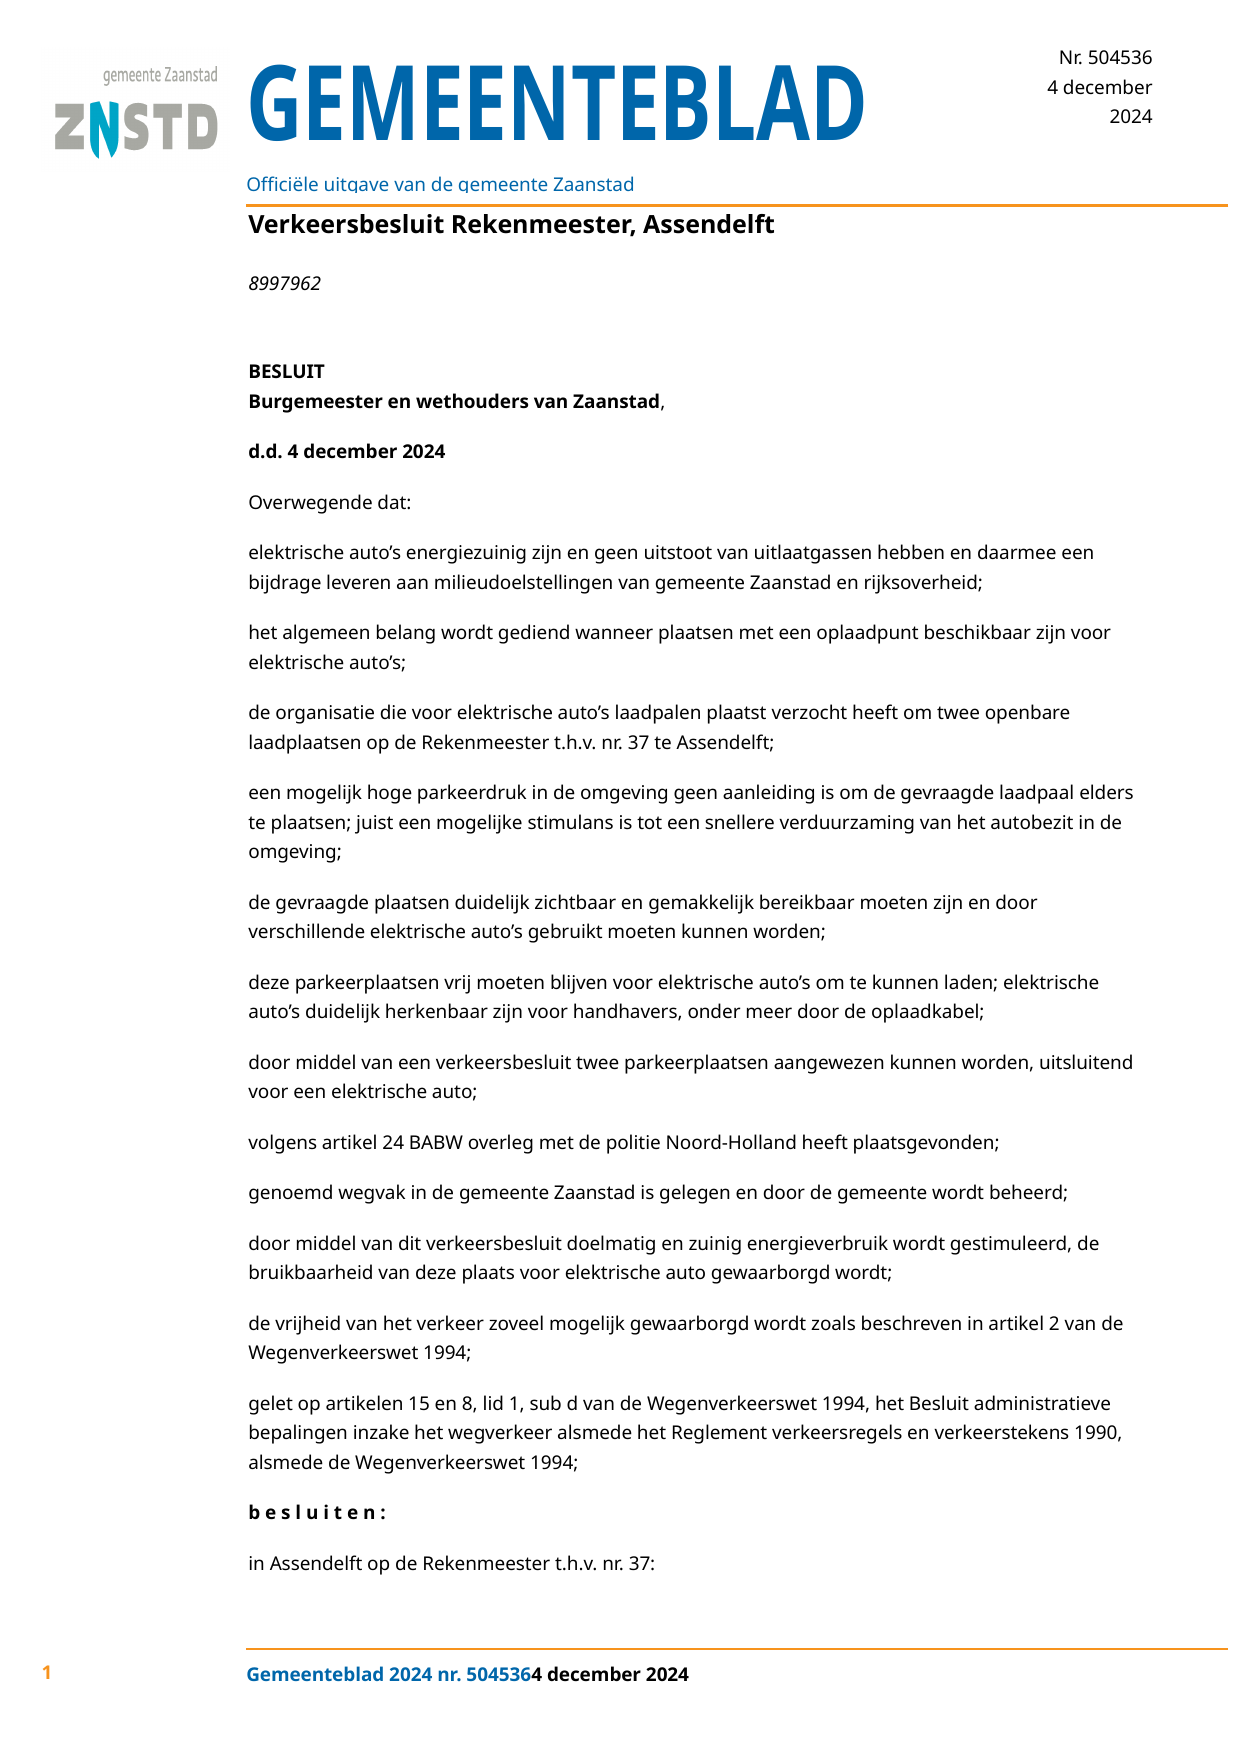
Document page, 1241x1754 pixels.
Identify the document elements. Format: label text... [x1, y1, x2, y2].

picture [41, 47, 231, 172]
text door middel van een verkeersbesluit twee parkeerplaatsen aangewezen kunnen worden, uitsluitend voor een elektrische auto; [248, 1049, 1152, 1104]
text Overwegende dat: [248, 489, 1152, 515]
text elektrische auto’s energiezuinig zijn en geen uitstoot van uitlaatgassen hebben en daarmee een bijdrage leveren aan milieudoelstellingen van gemeente Zaanstad en rijksoverheid; [248, 539, 1152, 595]
text deze parkeerplaatsen vrij moeten blijven voor elektrische auto’s om te kunnen laden; elektrische auto’s duidelijk herkenbaar zijn voor handhavers, onder meer door de oplaadkabel; [248, 969, 1152, 1024]
text de organisatie die voor elektrische auto’s laadpalen plaatst verzocht heeft om twee openbare laadplaatsen op de Rekenmeester t.h.v. nr. 37 te Assendelft; [248, 699, 1152, 755]
text de gevraagde plaatsen duidelijk zichtbaar en gemakkelijk bereikbaar moeten zijn en door verschillende elektrische auto’s gebruikt moeten kunnen worden; [248, 889, 1152, 944]
text volgens artikel 24 BABW overleg met de politie Noord-Holland heeft plaatsgevonden; [248, 1129, 1152, 1155]
text Burgemeester en wethouders van Zaanstad, [248, 388, 1152, 414]
text een mogelijk hoge parkeerdruk in de omgeving geen aanleiding is om de gevraagde laadpaal elders te plaatsen; juist een mogelijke stimulans is tot een snellere verduurzaming van het autobezit in de omgeving; [248, 779, 1152, 864]
text het algemeen belang wordt gediend wanneer plaatsen met een oplaadpunt beschikbaar zijn voor elektrische auto’s; [248, 619, 1152, 675]
text de vrijheid van het verkeer zoveel mogelijk gewaarborgd wordt zoals beschreven in artikel 2 van de Wegenverkeerswet 1994; [248, 1310, 1152, 1365]
text d.d. 4 december 2024 [248, 439, 1152, 464]
text b e s l u i t e n : [248, 1499, 1152, 1525]
text 8997962 [248, 270, 1152, 296]
text BESLUIT [248, 359, 1152, 384]
text door middel van dit verkeersbesluit doelmatig en zuinig energieverbruik wordt gestimuleerd, de bruikbaarheid van deze plaats voor elektrische auto gewaarborgd wordt; [248, 1230, 1152, 1285]
text Verkeersbesluit Rekenmeester, Assendelft [248, 207, 1152, 241]
text genoemd wegvak in de gemeente Zaanstad is gelegen en door de gemeente wordt beheerd; [248, 1179, 1152, 1205]
text gelet op artikelen 15 en 8, lid 1, sub d van de Wegenverkeerswet 1994, het Besluit administratieve bepalingen inzake het wegverkeer alsmede het Reglement verkeersregels en verkeerstekens 1990, alsmede de Wegenverkeerswet 1994; [248, 1390, 1152, 1475]
text in Assendelft op de Rekenmeester t.h.v. nr. 37: [248, 1550, 1152, 1576]
